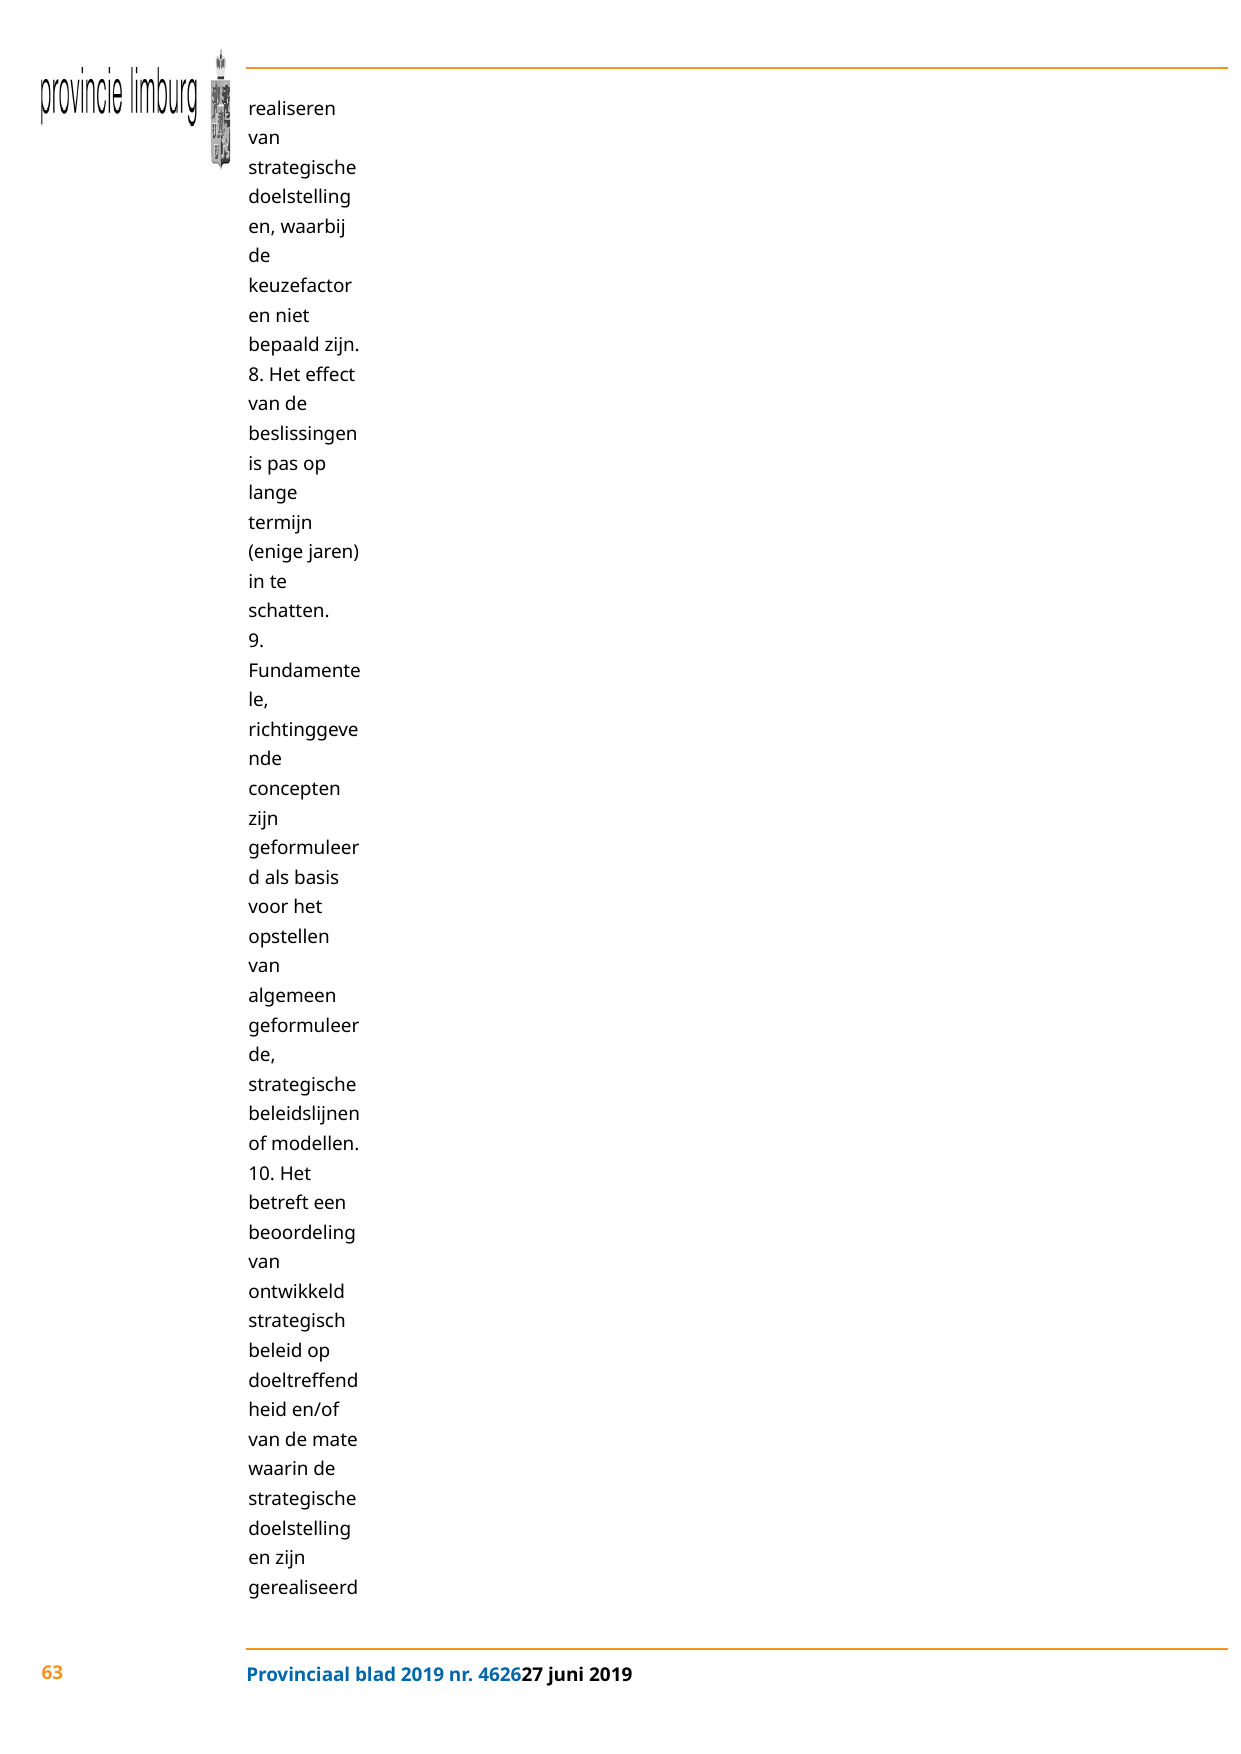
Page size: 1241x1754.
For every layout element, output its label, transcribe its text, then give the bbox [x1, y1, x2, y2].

table_cell realiseren van strategische doelstellingen, waarbij de keuzefactoren niet bepaald zijn. 8. Het effect van de beslissingen is pas op lange termijn (enige jaren) in te schatten. 9. Fundamentele, richtinggevende concepten zijn geformuleerd als basis voor het opstellen van algemeen geformuleerde, strategische beleidslijnen of modellen. 10. Het betreft een beoordeling van ontwikkeld strategisch beleid op doeltreffendheid en/of van de mate waarin de strategische doelstellingen zijn gerealiseerd [248, 95, 361, 1600]
table_cell [1039, 95, 1152, 1600]
picture [41, 47, 231, 172]
table_cell [474, 95, 587, 1600]
table_cell [587, 95, 700, 1600]
table_cell [700, 95, 813, 1600]
table_cell [813, 95, 926, 1600]
table_cell [926, 95, 1038, 1600]
table_cell [361, 95, 474, 1600]
